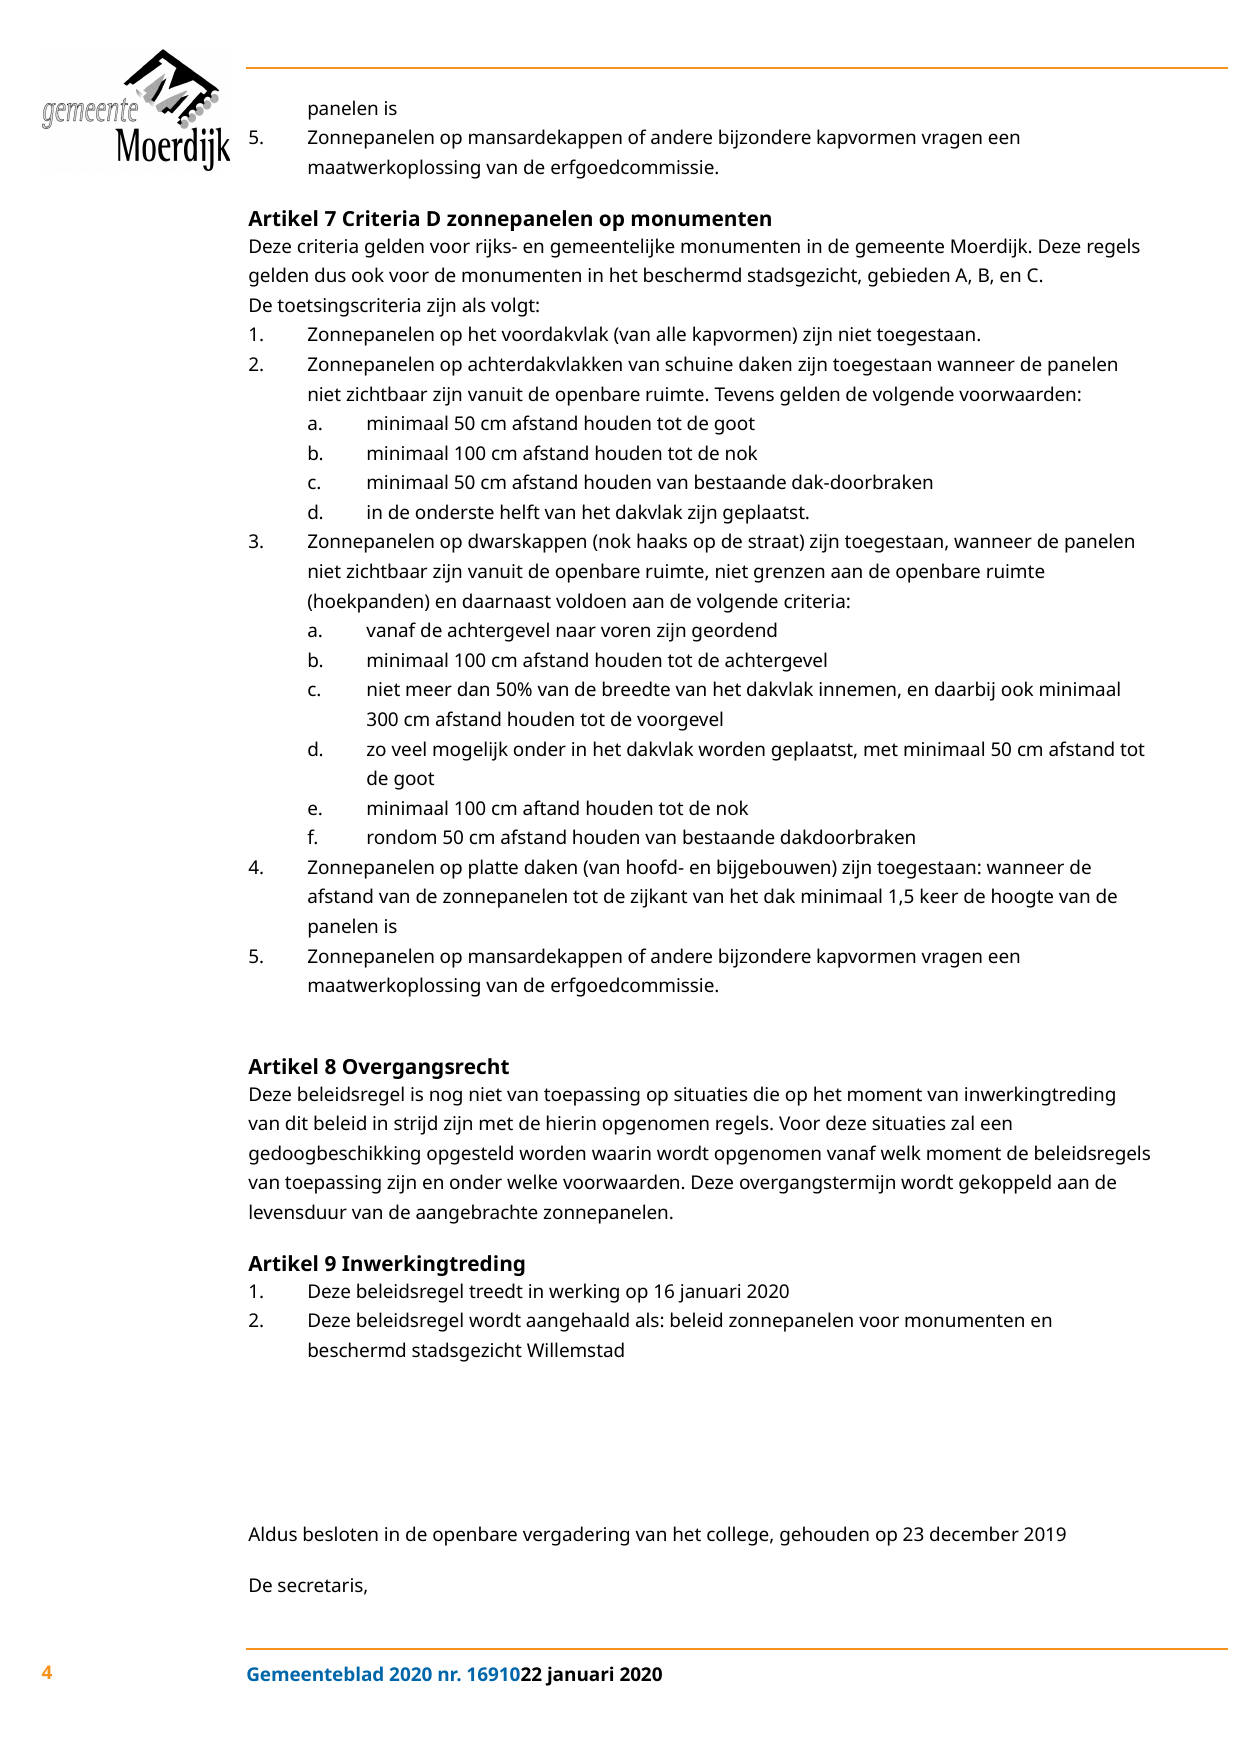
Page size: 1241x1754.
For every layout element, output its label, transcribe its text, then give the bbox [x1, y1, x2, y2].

list Zonnepanelen op mansardekappen of andere bijzondere kapvormen vragen een maatwerkoplossing van de erfgoedcommissie. [248, 943, 1152, 998]
list vanaf de achtergevel naar voren zijn geordend [307, 617, 1152, 643]
list in de onderste helft van het dakvlak zijn geplaatst. [307, 499, 1152, 525]
text Aldus besloten in de openbare vergadering van het college, gehouden op 23 december 2019 [248, 1521, 1152, 1547]
list Zonnepanelen op dwarskappen (nok haaks op de straat) zijn toegestaan, wanneer de panelen niet zichtbaar zijn vanuit de openbare ruimte, niet grenzen aan de openbare ruimte (hoekpanden) en daarnaast voldoen aan de volgende criteria: [248, 529, 1152, 613]
text Artikel 7 Criteria D zonnepanelen op monumenten [248, 204, 1152, 233]
list minimaal 50 cm afstand houden van bestaande dak-doorbraken [307, 469, 1152, 495]
text Artikel 8 Overgangsrecht [248, 1052, 1152, 1081]
list Zonnepanelen op mansardekappen of andere bijzondere kapvormen vragen een maatwerkoplossing van de erfgoedcommissie. [248, 124, 1152, 180]
list rondom 50 cm afstand houden van bestaande dakdoorbraken [307, 824, 1152, 850]
list minimaal 100 cm afstand houden tot de achtergevel [307, 647, 1152, 673]
picture [41, 47, 231, 172]
text De toetsingscriteria zijn als volgt: [248, 292, 1152, 318]
list panelen is [248, 95, 1152, 121]
list minimaal 100 cm aftand houden tot de nok [307, 795, 1152, 821]
list minimaal 50 cm afstand houden tot de goot [307, 410, 1152, 436]
list niet meer dan 50% van de breedte van het dakvlak innemen, en daarbij ook minimaal 300 cm afstand houden tot de voorgevel [307, 677, 1152, 732]
list Deze beleidsregel treedt in werking op 16 januari 2020 [248, 1278, 1152, 1304]
list Zonnepanelen op achterdakvlakken van schuine daken zijn toegestaan wanneer de panelen niet zichtbaar zijn vanuit de openbare ruimte. Tevens gelden de volgende voorwaarden: [248, 351, 1152, 406]
text De secretaris, [248, 1572, 1152, 1598]
text Deze beleidsregel is nog niet van toepassing op situaties die op het moment van inwerkingtreding van dit beleid in strijd zijn met de hierin opgenomen regels. Voor deze situaties zal een gedoogbeschikking opgesteld worden waarin wordt opgenomen vanaf welk moment de beleidsregels van toepassing zijn en onder welke voorwaarden. Deze overgangstermijn wordt gekoppeld aan de levensduur van de aangebrachte zonnepanelen. [248, 1081, 1152, 1225]
list Zonnepanelen op het voordakvlak (van alle kapvormen) zijn niet toegestaan. [248, 322, 1152, 347]
list minimaal 100 cm afstand houden tot de nok [307, 440, 1152, 466]
text Deze criteria gelden voor rijks- en gemeentelijke monumenten in de gemeente Moerdijk. Deze regels gelden dus ook voor de monumenten in het beschermd stadsgezicht, gebieden A, B, en C. [248, 233, 1152, 288]
text Artikel 9 Inwerkingtreding [248, 1249, 1152, 1278]
list zo veel mogelijk onder in het dakvlak worden geplaatst, met minimaal 50 cm afstand tot de goot [307, 736, 1152, 791]
list Zonnepanelen op platte daken (van hoofd- en bijgebouwen) zijn toegestaan: wanneer de afstand van de zonnepanelen tot de zijkant van het dak minimaal 1,5 keer de hoogte van de panelen is [248, 854, 1152, 939]
list Deze beleidsregel wordt aangehaald als: beleid zonnepanelen voor monumenten en beschermd stadsgezicht Willemstad [248, 1308, 1152, 1363]
